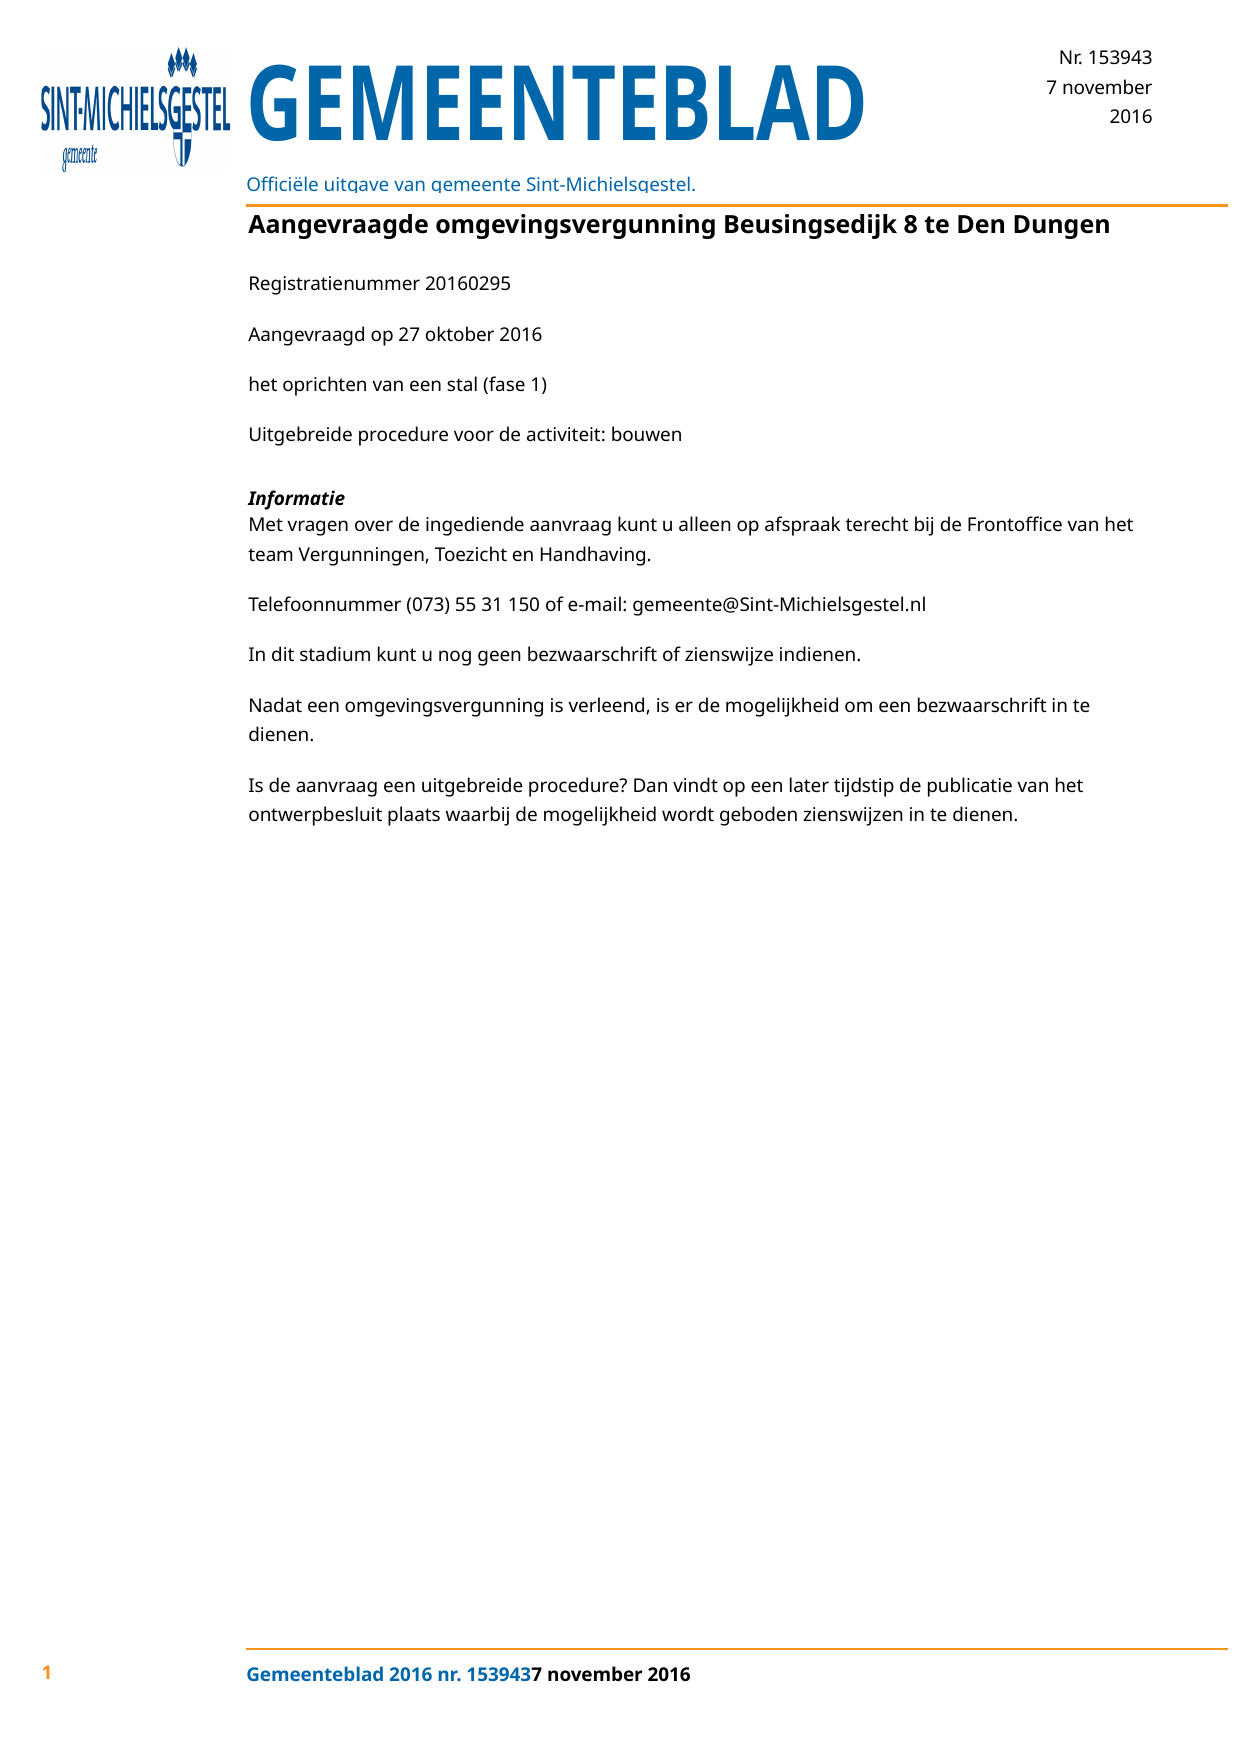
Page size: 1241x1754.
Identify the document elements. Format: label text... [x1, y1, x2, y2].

text Telefoonnummer (073) 55 31 150 of e-mail: gemeente@Sint-Michielsgestel.nl [248, 591, 1152, 617]
text Met vragen over de ingediende aanvraag kunt u alleen op afspraak terecht bij de Frontoffice van het team Vergunningen, Toezicht en Handhaving. [248, 511, 1152, 567]
text Registratienummer 20160295 [248, 270, 1152, 296]
text Informatie [248, 486, 1152, 511]
text Is de aanvraag een uitgebreide procedure? Dan vindt op een later tijdstip de publicatie van het ontwerpbesluit plaats waarbij de mogelijkheid wordt geboden zienswijzen in te dienen. [248, 772, 1152, 827]
picture [41, 47, 231, 172]
text Uitgebreide procedure voor de activiteit: bouwen [248, 422, 1152, 447]
text Aangevraagde omgevingsvergunning Beusingsedijk 8 te Den Dungen [248, 207, 1152, 241]
text het oprichten van een stal (fase 1) [248, 371, 1152, 397]
text In dit stadium kunt u nog geen bezwaarschrift of zienswijze indienen. [248, 642, 1152, 667]
text Aangevraagd op 27 oktober 2016 [248, 321, 1152, 346]
text Nadat een omgevingsvergunning is verleend, is er de mogelijkheid om een bezwaarschrift in te dienen. [248, 692, 1152, 747]
